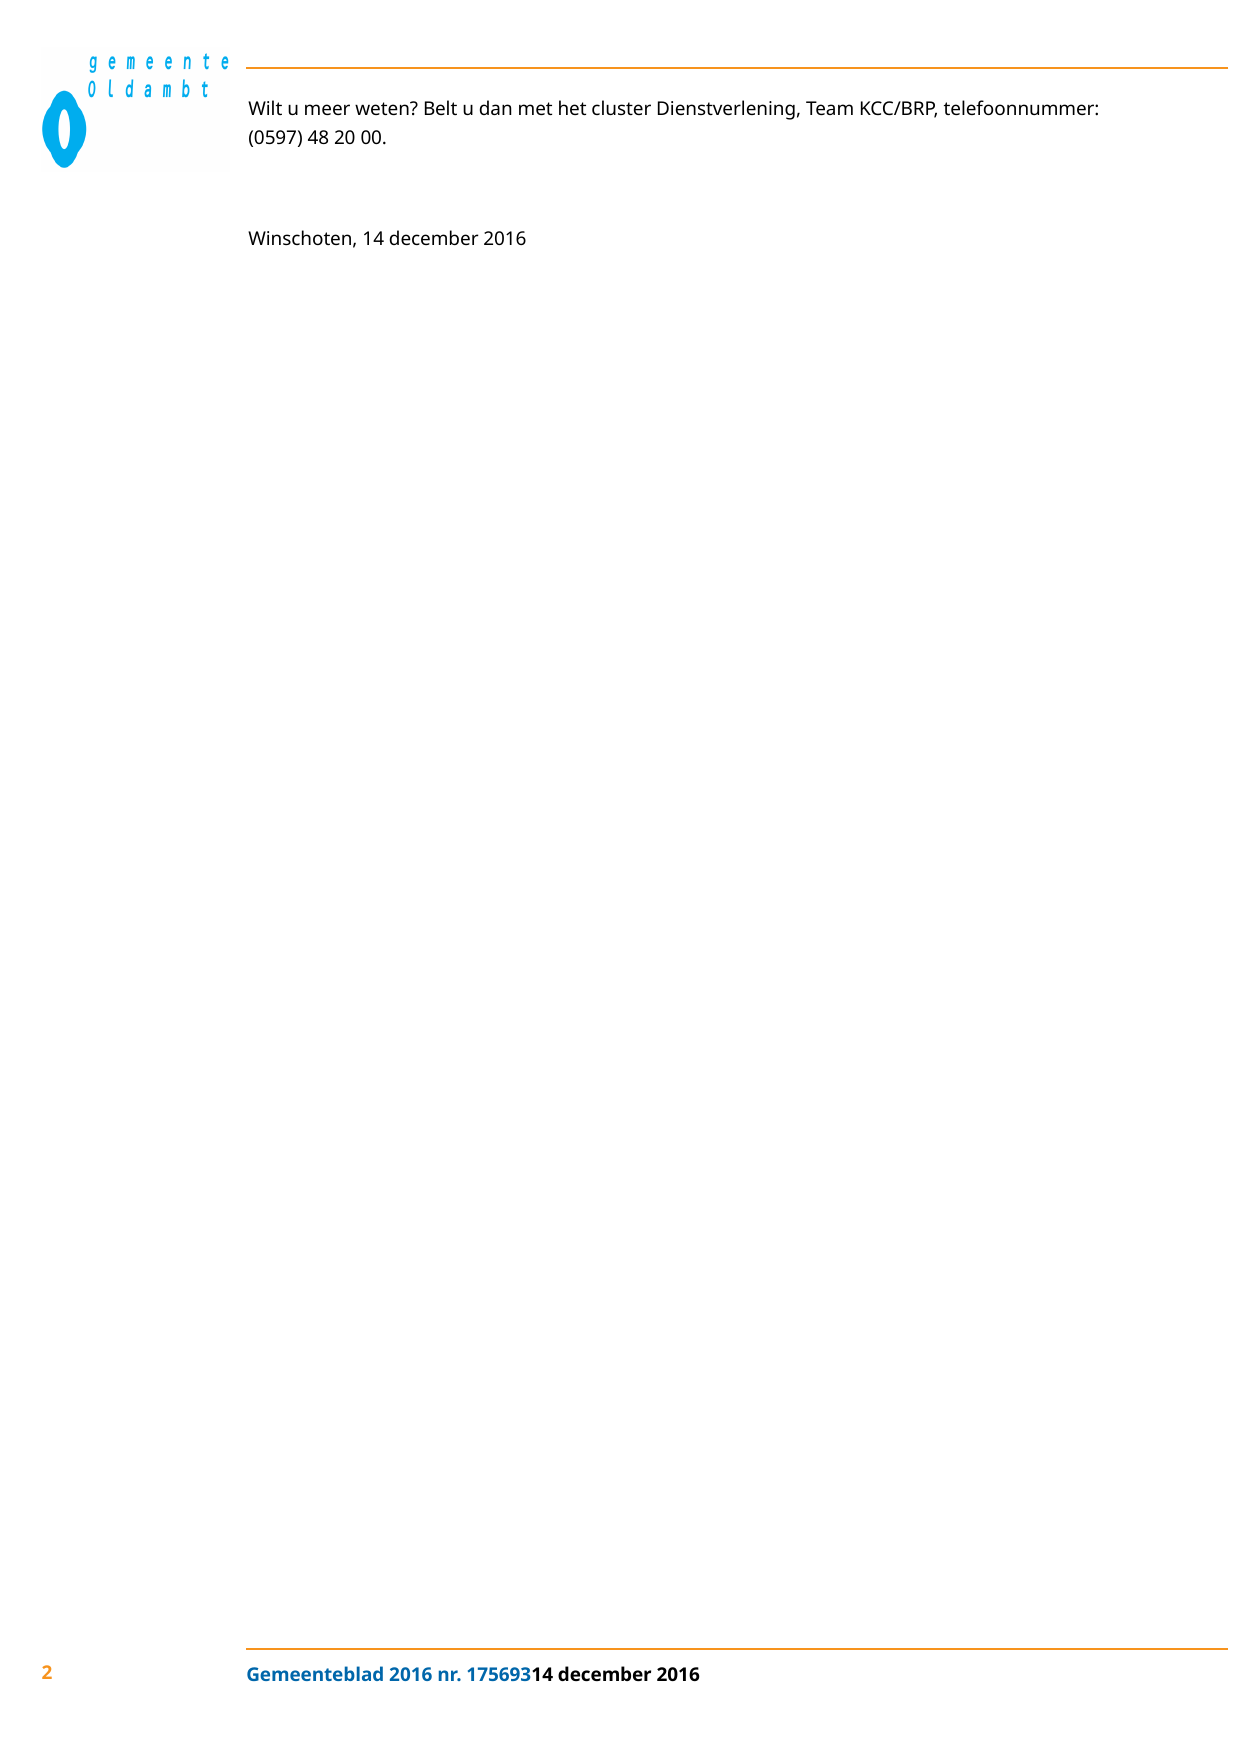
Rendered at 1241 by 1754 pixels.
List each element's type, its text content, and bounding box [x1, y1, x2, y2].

text Wilt u meer weten? Belt u dan met het cluster Dienstverlening, Team KCC/BRP, telefoonnummer: (0597) 48 20 00. [248, 95, 1152, 150]
text Winschoten, 14 december 2016 [248, 225, 1152, 251]
picture [41, 47, 231, 172]
